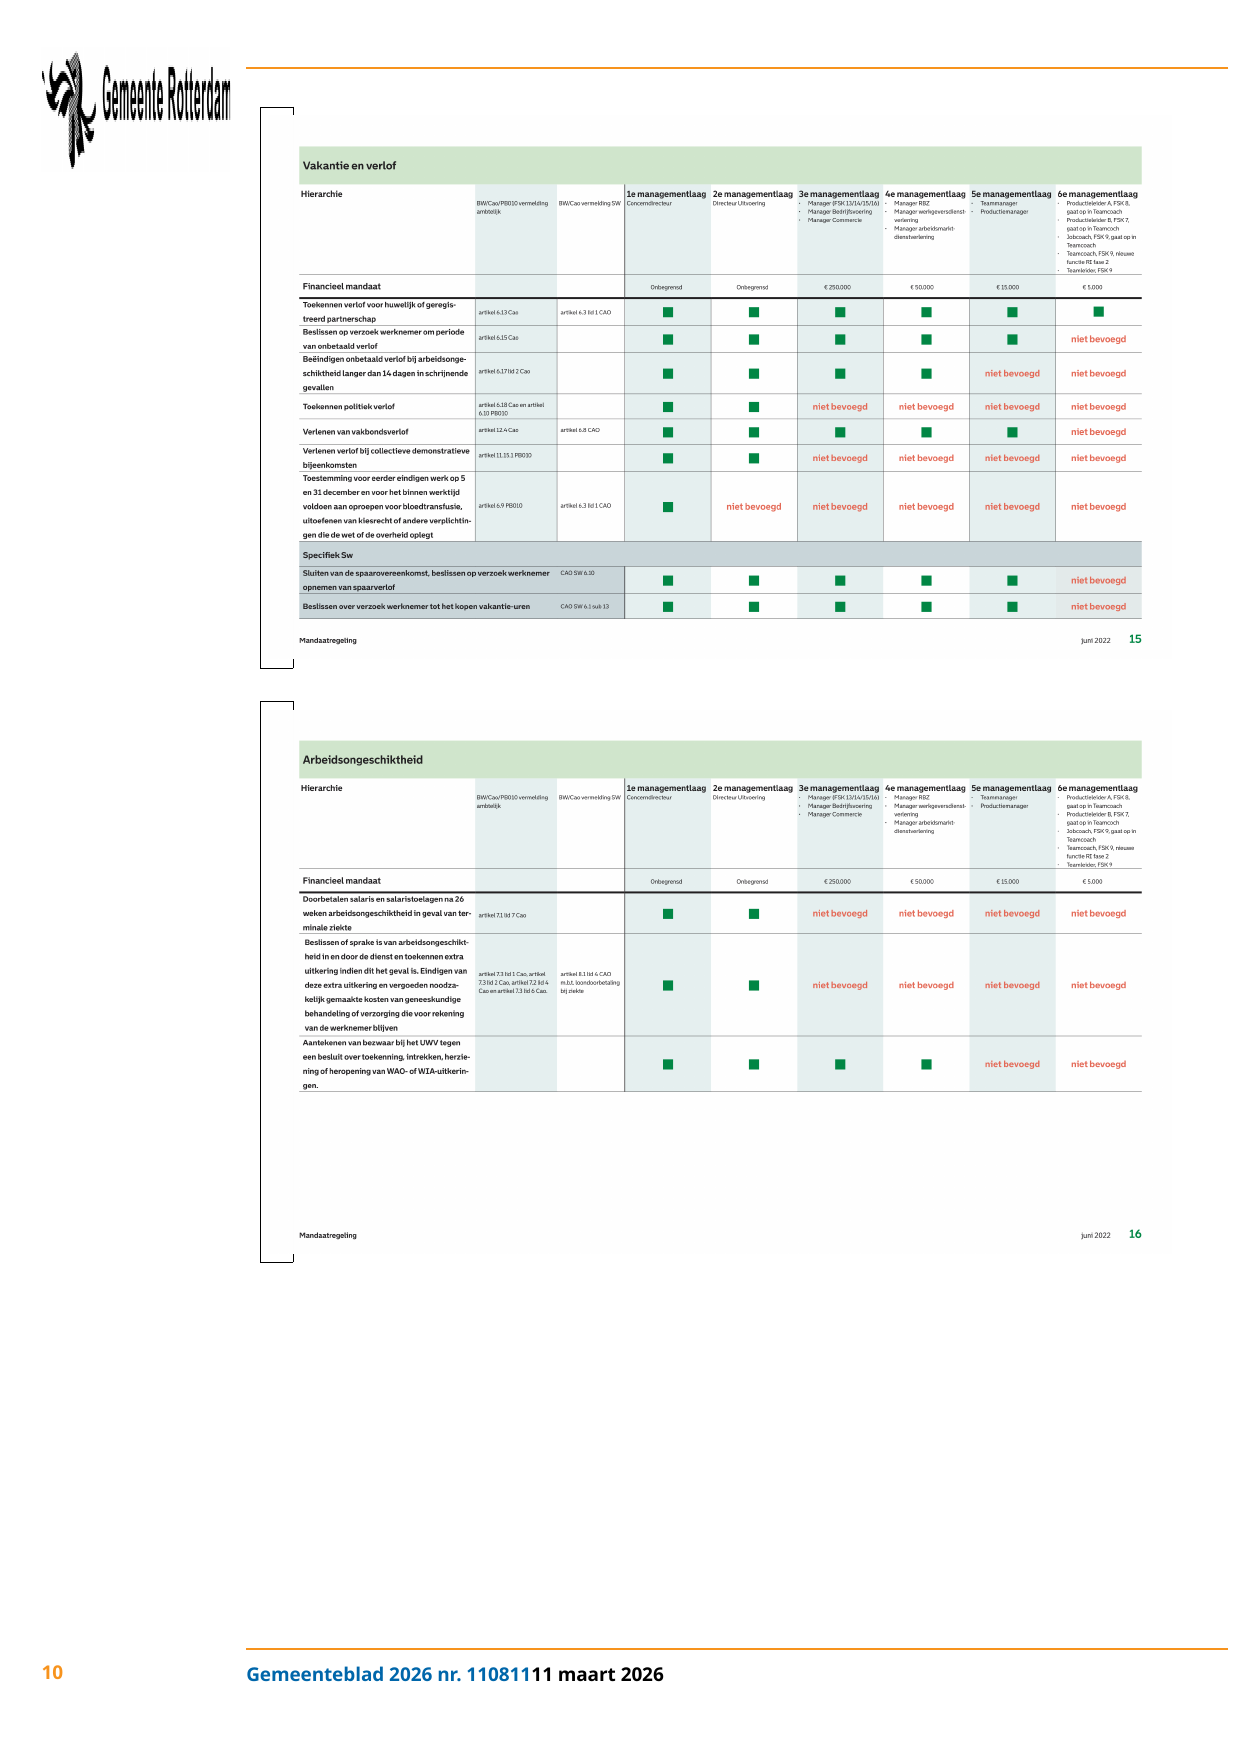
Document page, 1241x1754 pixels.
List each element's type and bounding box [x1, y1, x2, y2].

picture [268, 710, 1173, 1254]
picture [268, 115, 1173, 659]
picture [41, 47, 231, 172]
